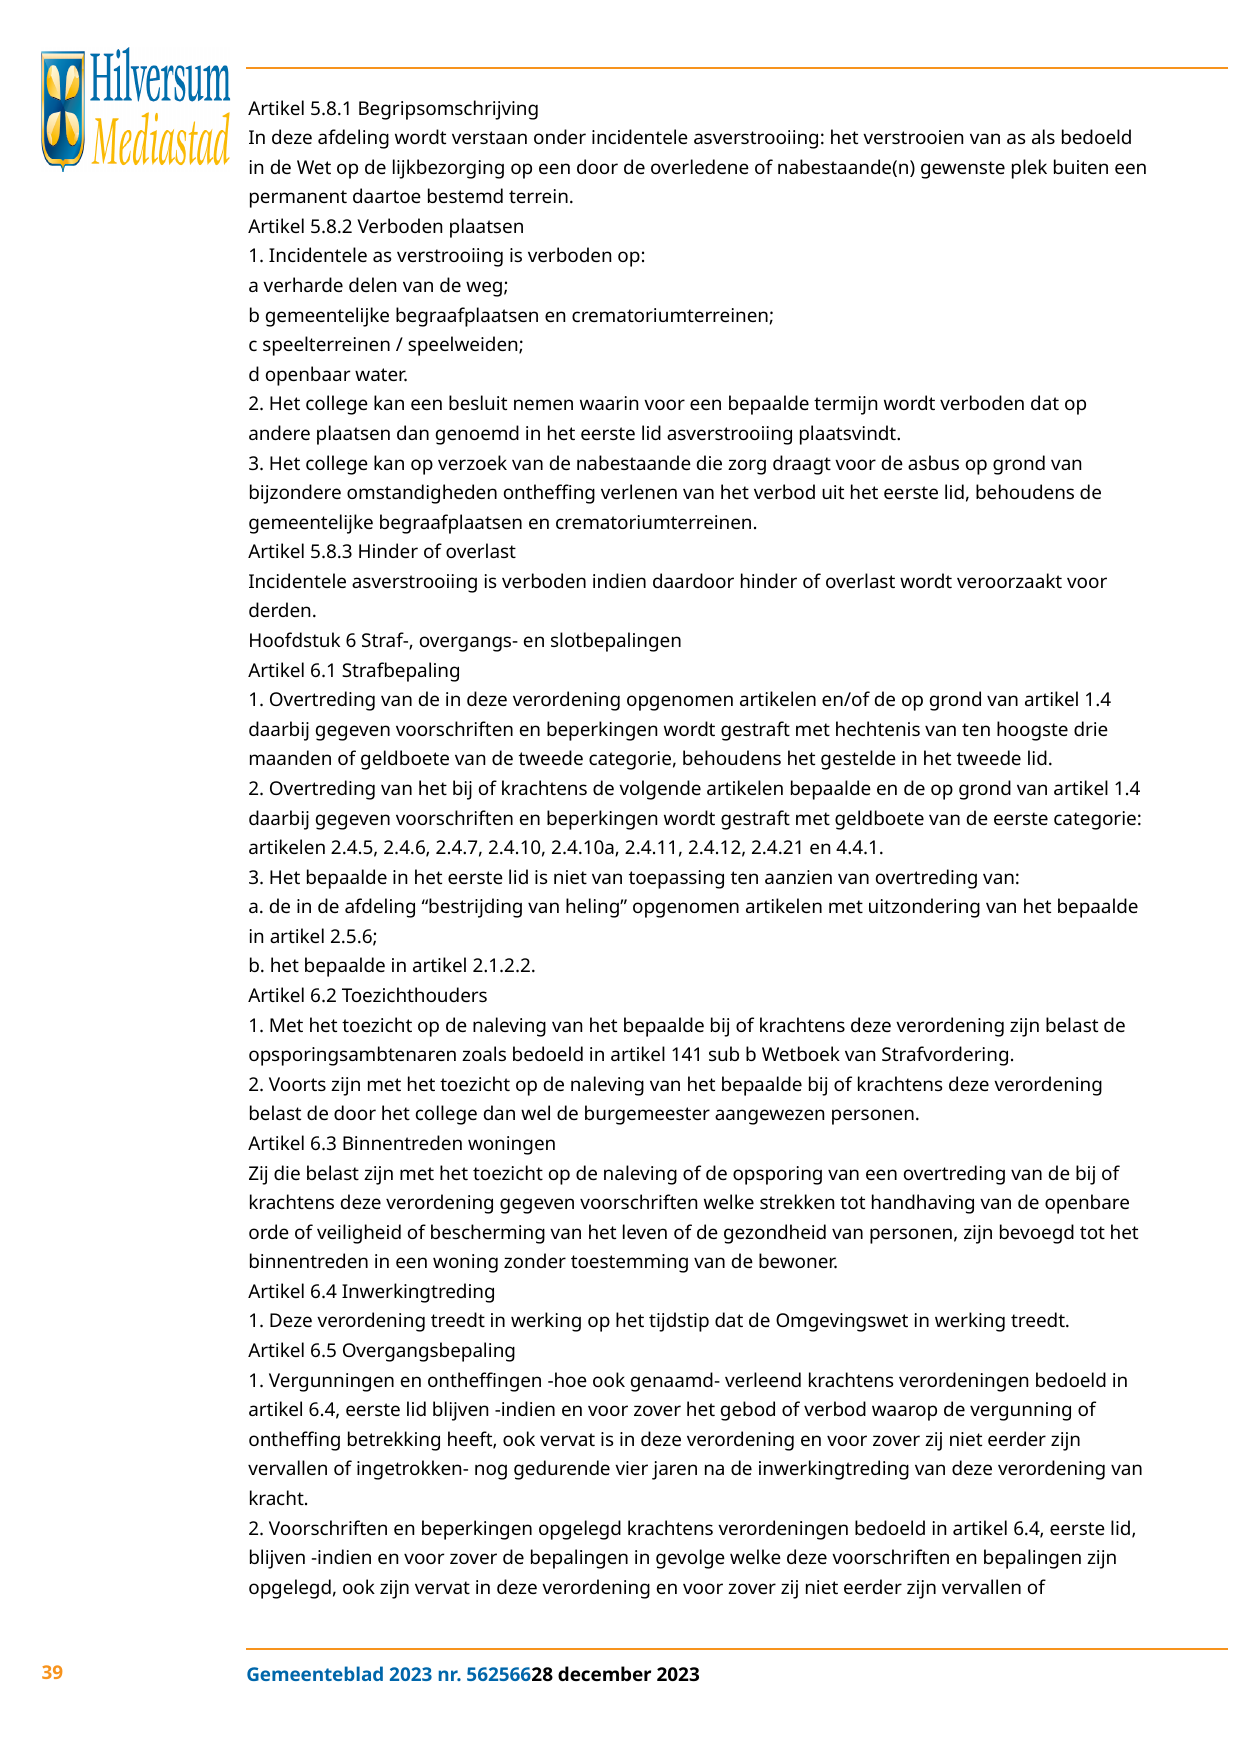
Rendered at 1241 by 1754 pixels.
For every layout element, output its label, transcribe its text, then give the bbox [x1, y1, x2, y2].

text Artikel 5.8.1 Begripsomschrijving [248, 95, 1152, 121]
text c speelterreinen / speelweiden; [248, 331, 1152, 357]
text a. de in de afdeling “bestrijding van heling” opgenomen artikelen met uitzondering van het bepaalde in artikel 2.5.6; [248, 893, 1152, 949]
text Artikel 6.5 Overgangsbepaling [248, 1337, 1152, 1363]
text 2. Voorschriften en beperkingen opgelegd krachtens verordeningen bedoeld in artikel 6.4, eerste lid, blijven -indien en voor zover de bepalingen in gevolge welke deze voorschriften en bepalingen zijn opgelegd, ook zijn vervat in deze verordening en voor zover zij niet eerder zijn vervallen of [248, 1515, 1152, 1600]
text 1. Met het toezicht op de naleving van het bepaalde bij of krachtens deze verordening zijn belast de opsporingsambtenaren zoals bedoeld in artikel 141 sub b Wetboek van Strafvordering. [248, 1012, 1152, 1067]
text 1. Deze verordening treedt in werking op het tijdstip dat de Omgevingswet in werking treedt. [248, 1308, 1152, 1333]
text Artikel 5.8.2 Verboden plaatsen [248, 213, 1152, 239]
text 3. Het bepaalde in het eerste lid is niet van toepassing ten aanzien van overtreding van: [248, 864, 1152, 890]
text 2. Voorts zijn met het toezicht op de naleving van het bepaalde bij of krachtens deze verordening belast de door het college dan wel de burgemeester aangewezen personen. [248, 1071, 1152, 1126]
text 1. Incidentele as verstrooiing is verboden op: [248, 243, 1152, 268]
text a verharde delen van de weg; [248, 272, 1152, 298]
text Artikel 6.2 Toezichthouders [248, 982, 1152, 1008]
picture [41, 47, 231, 172]
text d openbaar water. [248, 361, 1152, 387]
text Zij die belast zijn met het toezicht op de naleving of de opsporing van een overtreding van de bij of krachtens deze verordening gegeven voorschriften welke strekken tot handhaving van de openbare orde of veiligheid of bescherming van het leven of de gezondheid van personen, zijn bevoegd tot het binnentreden in een woning zonder toestemming van de bewoner. [248, 1160, 1152, 1274]
text Artikel 6.3 Binnentreden woningen [248, 1130, 1152, 1156]
text Incidentele asverstrooiing is verboden indien daardoor hinder of overlast wordt veroorzaakt voor derden. [248, 568, 1152, 623]
text Artikel 5.8.3 Hinder of overlast [248, 538, 1152, 564]
text Artikel 6.4 Inwerkingtreding [248, 1278, 1152, 1304]
text Hoofdstuk 6 Straf-, overgangs- en slotbepalingen [248, 627, 1152, 653]
text 1. Vergunningen en ontheffingen -hoe ook genaamd- verleend krachtens verordeningen bedoeld in artikel 6.4, eerste lid blijven -indien en voor zover het gebod of verbod waarop de vergunning of ontheffing betrekking heeft, ook vervat is in deze verordening en voor zover zij niet eerder zijn vervallen of ingetrokken- nog gedurende vier jaren na de inwerkingtreding van deze verordening van kracht. [248, 1367, 1152, 1511]
text 2. Het college kan een besluit nemen waarin voor een bepaalde termijn wordt verboden dat op andere plaatsen dan genoemd in het eerste lid asverstrooiing plaatsvindt. [248, 391, 1152, 446]
text b gemeentelijke begraafplaatsen en crematoriumterreinen; [248, 302, 1152, 328]
text 3. Het college kan op verzoek van de nabestaande die zorg draagt voor de asbus op grond van bijzondere omstandigheden ontheffing verlenen van het verbod uit het eerste lid, behoudens de gemeentelijke begraafplaatsen en crematoriumterreinen. [248, 450, 1152, 535]
text b. het bepaalde in artikel 2.1.2.2. [248, 953, 1152, 978]
text 2. Overtreding van het bij of krachtens de volgende artikelen bepaalde en de op grond van artikel 1.4 daarbij gegeven voorschriften en beperkingen wordt gestraft met geldboete van de eerste categorie: artikelen 2.4.5, 2.4.6, 2.4.7, 2.4.10, 2.4.10a, 2.4.11, 2.4.12, 2.4.21 en 4.4.1. [248, 775, 1152, 860]
text In deze afdeling wordt verstaan onder incidentele asverstrooiing: het verstrooien van as als bedoeld in de Wet op de lijkbezorging op een door de overledene of nabestaande(n) gewenste plek buiten een permanent daartoe bestemd terrein. [248, 124, 1152, 209]
text Artikel 6.1 Strafbepaling [248, 657, 1152, 683]
text 1. Overtreding van de in deze verordening opgenomen artikelen en/of de op grond van artikel 1.4 daarbij gegeven voorschriften en beperkingen wordt gestraft met hechtenis van ten hoogste drie maanden of geldboete van de tweede categorie, behoudens het gestelde in het tweede lid. [248, 686, 1152, 771]
